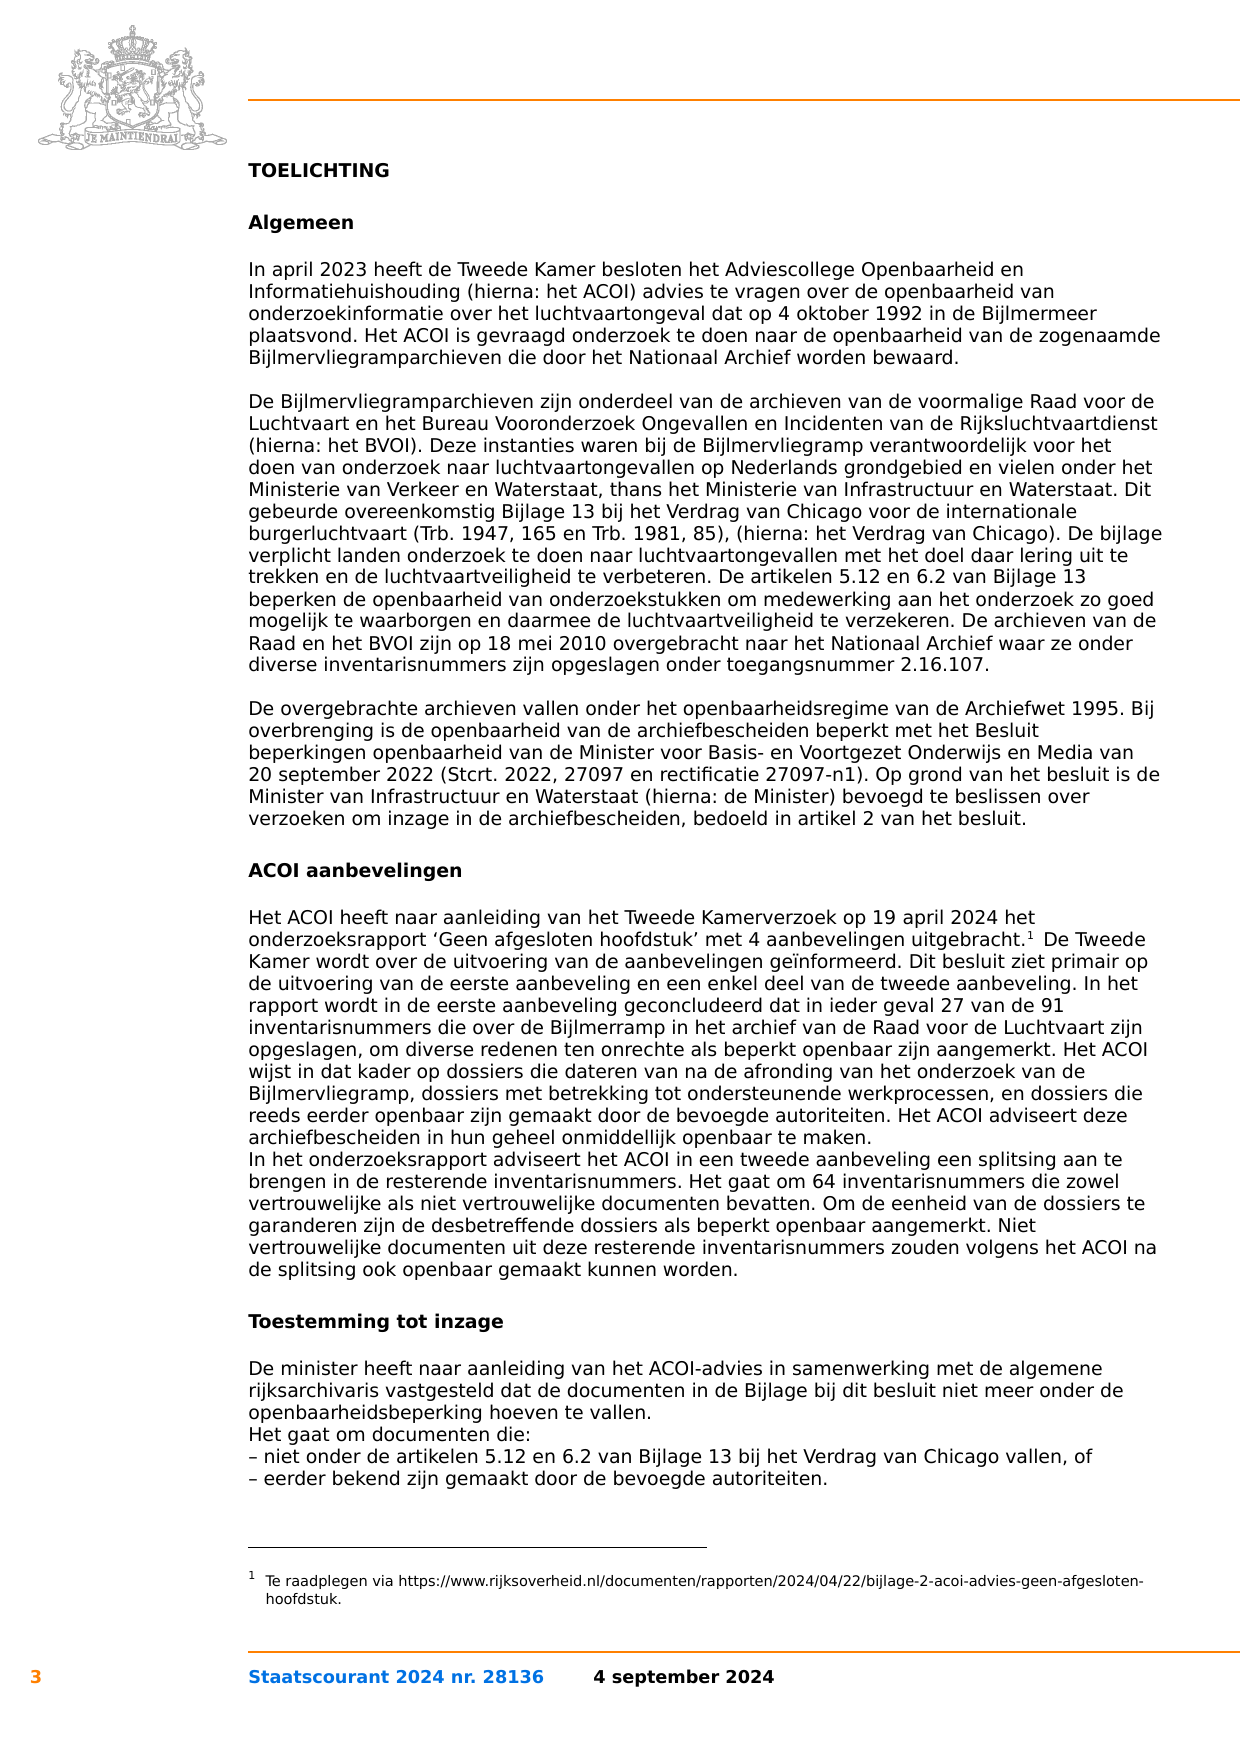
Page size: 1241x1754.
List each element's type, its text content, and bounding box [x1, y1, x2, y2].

subtitle ACOI aanbevelingen [248, 860, 1163, 882]
subtitle Algemeen [248, 212, 1163, 234]
text In het onderzoeksrapport adviseert het ACOI in een tweede aanbeveling een splitsing aan te brengen in de resterende inventarisnummers. Het gaat om 64 inventarisnummers die zowel vertrouwelijke als niet vertrouwelijke documenten bevatten. Om de eenheid van de dossiers te garanderen zijn de desbetreffende dossiers als beperkt openbaar aangemerkt. Niet vertrouwelijke documenten uit deze resterende inventarisnummers zouden volgens het ACOI na de splitsing ook openbaar gemaakt kunnen worden. [248, 1149, 1163, 1281]
text – niet onder de artikelen 5.12 en 6.2 van Bijlage 13 bij het Verdrag van Chicago vallen, of [248, 1446, 1163, 1468]
text – eerder bekend zijn gemaakt door de bevoegde autoriteiten. [248, 1468, 1163, 1489]
text Te raadplegen via https://www.rijksoverheid.nl/documenten/rapporten/2024/04/22/bijlage-2-acoi-advies-geen-afgesloten-hoofdstuk. [248, 1569, 1163, 1608]
text De overgebrachte archieven vallen onder het openbaarheidsregime van de Archiefwet 1995. Bij overbrenging is de openbaarheid van de archiefbescheiden beperkt met het Besluit beperkingen openbaarheid van de Minister voor Basis- en Voortgezet Onderwijs en Media van 20 september 2022 (Stcrt. 2022, 27097 en rectificatie 27097-n1). Op grond van het besluit is de Minister van Infrastructuur en Waterstaat (hierna: de Minister) bevoegd te beslissen over verzoeken om inzage in de archiefbescheiden, bedoeld in artikel 2 van het besluit. [248, 698, 1163, 830]
text In april 2023 heeft de Tweede Kamer besloten het Adviescollege Openbaarheid en Informatiehuishouding (hierna: het ACOI) advies te vragen over de openbaarheid van onderzoekinformatie over het luchtvaartongeval dat op 4 oktober 1992 in de Bijlmermeer plaatsvond. Het ACOI is gevraagd onderzoek te doen naar de openbaarheid van de zogenaamde Bijlmervliegramparchieven die door het Nationaal Archief worden bewaard. [248, 259, 1163, 369]
text Het ACOI heeft naar aanleiding van het Tweede Kamerverzoek op 19 april 2024 het onderzoeksrapport ‘Geen afgesloten hoofdstuk’ met 4 aanbevelingen uitgebracht. De Tweede Kamer wordt over de uitvoering van de aanbevelingen geïnformeerd. Dit besluit ziet primair op de uitvoering van de eerste aanbeveling en een enkel deel van de tweede aanbeveling. In het rapport wordt in de eerste aanbeveling geconcludeerd dat in ieder geval 27 van de 91 inventarisnummers die over de Bijlmerramp in het archief van de Raad voor de Luchtvaart zijn opgeslagen, om diverse redenen ten onrechte als beperkt openbaar zijn aangemerkt. Het ACOI wijst in dat kader op dossiers die dateren van na de afronding van het onderzoek van de Bijlmervliegramp, dossiers met betrekking tot ondersteunende werkprocessen, en dossiers die reeds eerder openbaar zijn gemaakt door de bevoegde autoriteiten. Het ACOI adviseert deze archiefbescheiden in hun geheel onmiddellijk openbaar te maken. [248, 907, 1163, 1149]
subtitle Toestemming tot inzage [248, 1311, 1163, 1333]
subtitle TOELICHTING [248, 160, 1163, 182]
text De minister heeft naar aanleiding van het ACOI-advies in samenwerking met de algemene rijksarchivaris vastgesteld dat de documenten in de Bijlage bij dit besluit niet meer onder de openbaarheidsbeperking hoeven te vallen. [248, 1358, 1163, 1424]
text Het gaat om documenten die: [248, 1424, 1163, 1446]
text De Bijlmervliegramparchieven zijn onderdeel van de archieven van de voormalige Raad voor de Luchtvaart en het Bureau Vooronderzoek Ongevallen en Incidenten van de Rijksluchtvaartdienst (hierna: het BVOI). Deze instanties waren bij de Bijlmervliegramp verantwoordelijk voor het doen van onderzoek naar luchtvaartongevallen op Nederlands grondgebied en vielen onder het Ministerie van Verkeer en Waterstaat, thans het Ministerie van Infrastructuur en Waterstaat. Dit gebeurde overeenkomstig Bijlage 13 bij het Verdrag van Chicago voor de internationale burgerluchtvaart (Trb. 1947, 165 en Trb. 1981, 85), (hierna: het Verdrag van Chicago). De bijlage verplicht landen onderzoek te doen naar luchtvaartongevallen met het doel daar lering uit te trekken en de luchtvaartveiligheid te verbeteren. De artikelen 5.12 en 6.2 van Bijlage 13 beperken de openbaarheid van onderzoekstukken om medewerking aan het onderzoek zo goed mogelijk te waarborgen en daarmee de luchtvaartveiligheid te verzekeren. De archieven van de Raad en het BVOI zijn op 18 mei 2010 overgebracht naar het Nationaal Archief waar ze onder diverse inventarisnummers zijn opgeslagen onder toegangsnummer 2.16.107. [248, 391, 1163, 676]
picture [38, 25, 227, 150]
